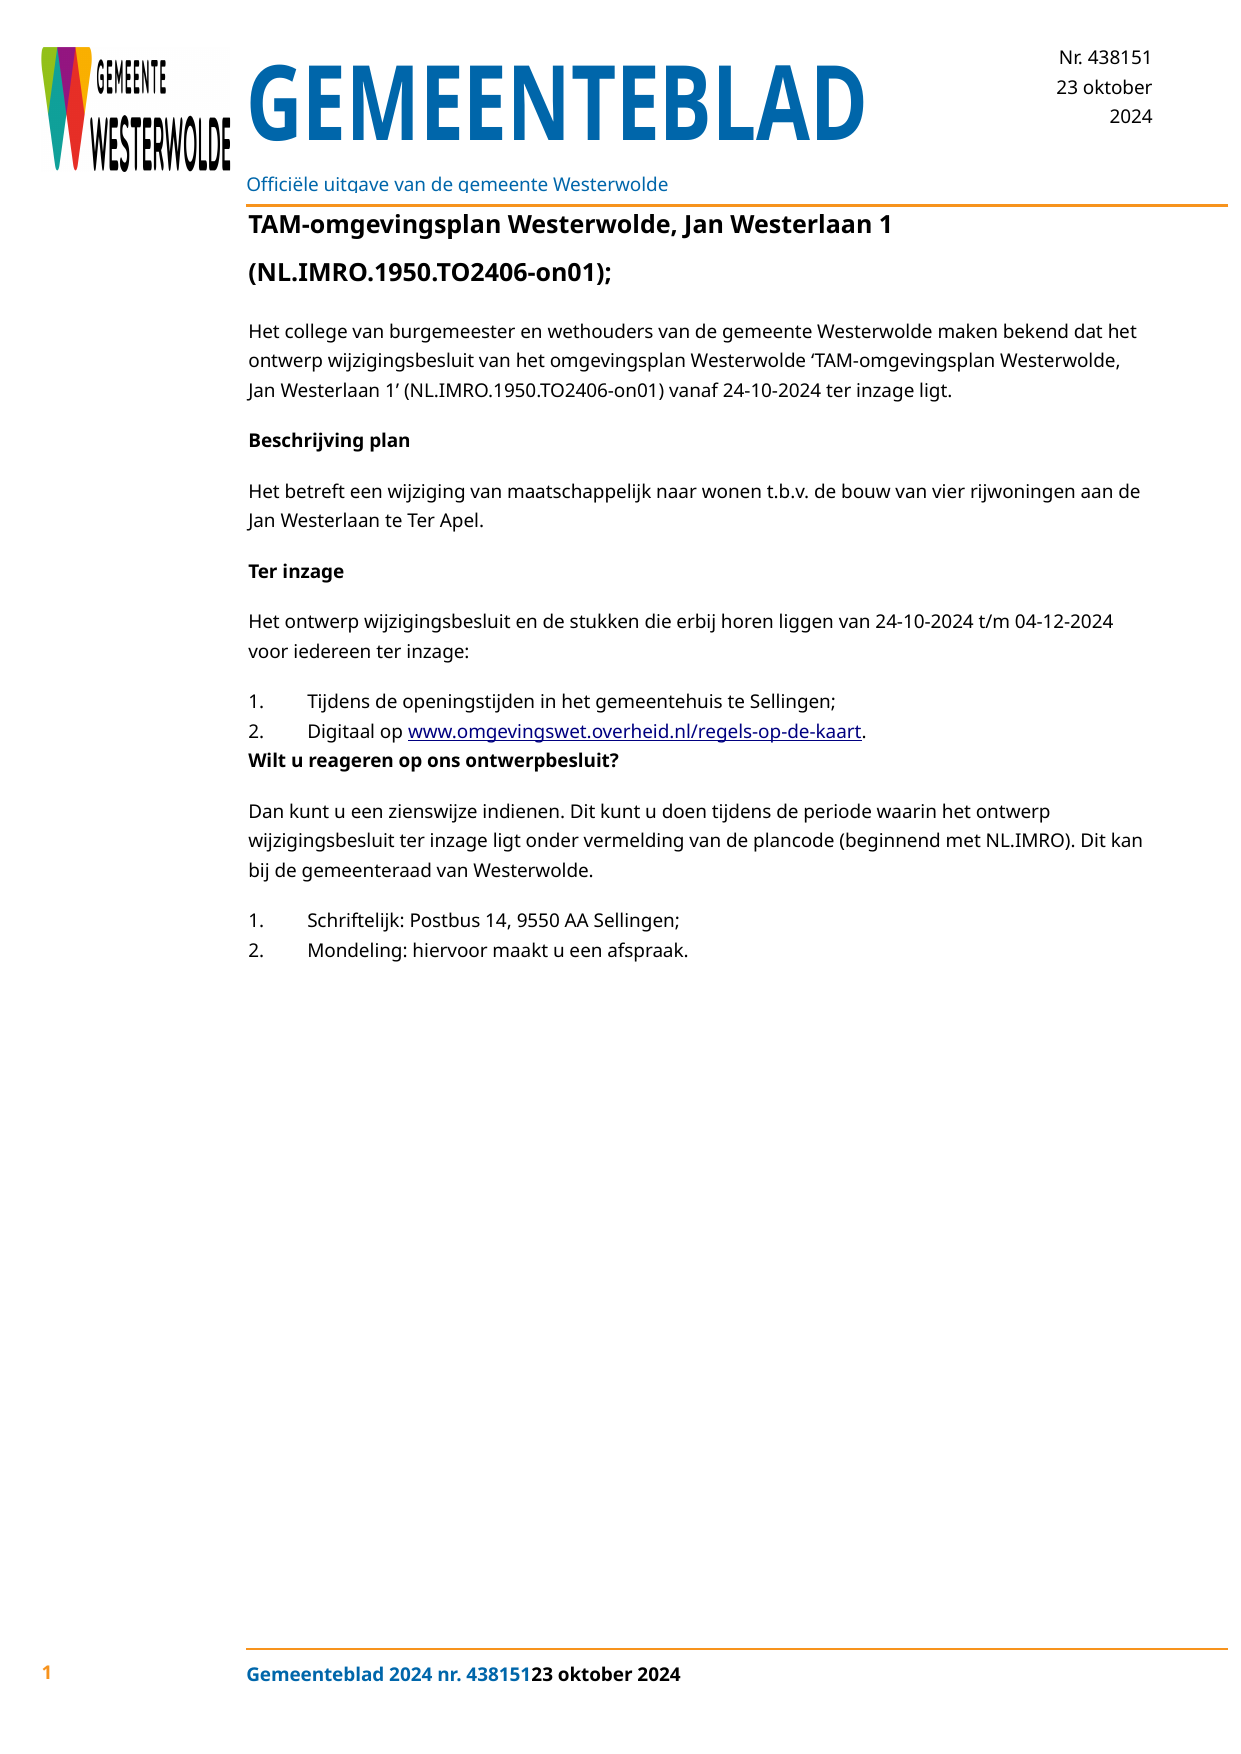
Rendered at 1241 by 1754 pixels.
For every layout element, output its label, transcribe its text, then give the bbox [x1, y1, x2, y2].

picture [41, 47, 231, 172]
text Het college van burgemeester en wethouders van de gemeente Westerwolde maken bekend dat het ontwerp wijzigingsbesluit van het omgevingsplan Westerwolde ‘TAM-omgevingsplan Westerwolde, Jan Westerlaan 1’ (NL.IMRO.1950.TO2406-on01) vanaf 24-10-2024 ter inzage ligt. [248, 318, 1152, 403]
list Schriftelijk: Postbus 14, 9550 AA Sellingen; [248, 907, 1152, 933]
text Beschrijving plan [248, 427, 1152, 453]
list Tijdens de openingstijden in het gemeentehuis te Sellingen; [248, 688, 1152, 714]
text Dan kunt u een zienswijze indienen. Dit kunt u doen tijdens de periode waarin het ontwerp wijzigingsbesluit ter inzage ligt onder vermelding van de plancode (beginnend met NL.IMRO). Dit kan bij de gemeenteraad van Westerwolde. [248, 798, 1152, 883]
list Digitaal op www.omgevingswet.overheid.nl/regels-op-de-kaart. [248, 718, 1152, 744]
text Het ontwerp wijzigingsbesluit en de stukken die erbij horen liggen van 24-10-2024 t/m 04-12-2024 voor iedereen ter inzage: [248, 608, 1152, 664]
list Mondeling: hiervoor maakt u een afspraak. [248, 937, 1152, 963]
text Ter inzage [248, 558, 1152, 584]
text Wilt u reageren op ons ontwerpbesluit? [248, 747, 1152, 773]
text Het betreft een wijziging van maatschappelijk naar wonen t.b.v. de bouw van vier rijwoningen aan de Jan Westerlaan te Ter Apel. [248, 478, 1152, 533]
text TAM-omgevingsplan Westerwolde, Jan Westerlaan 1 (NL.IMRO.1950.TO2406-on01); [248, 207, 1152, 288]
